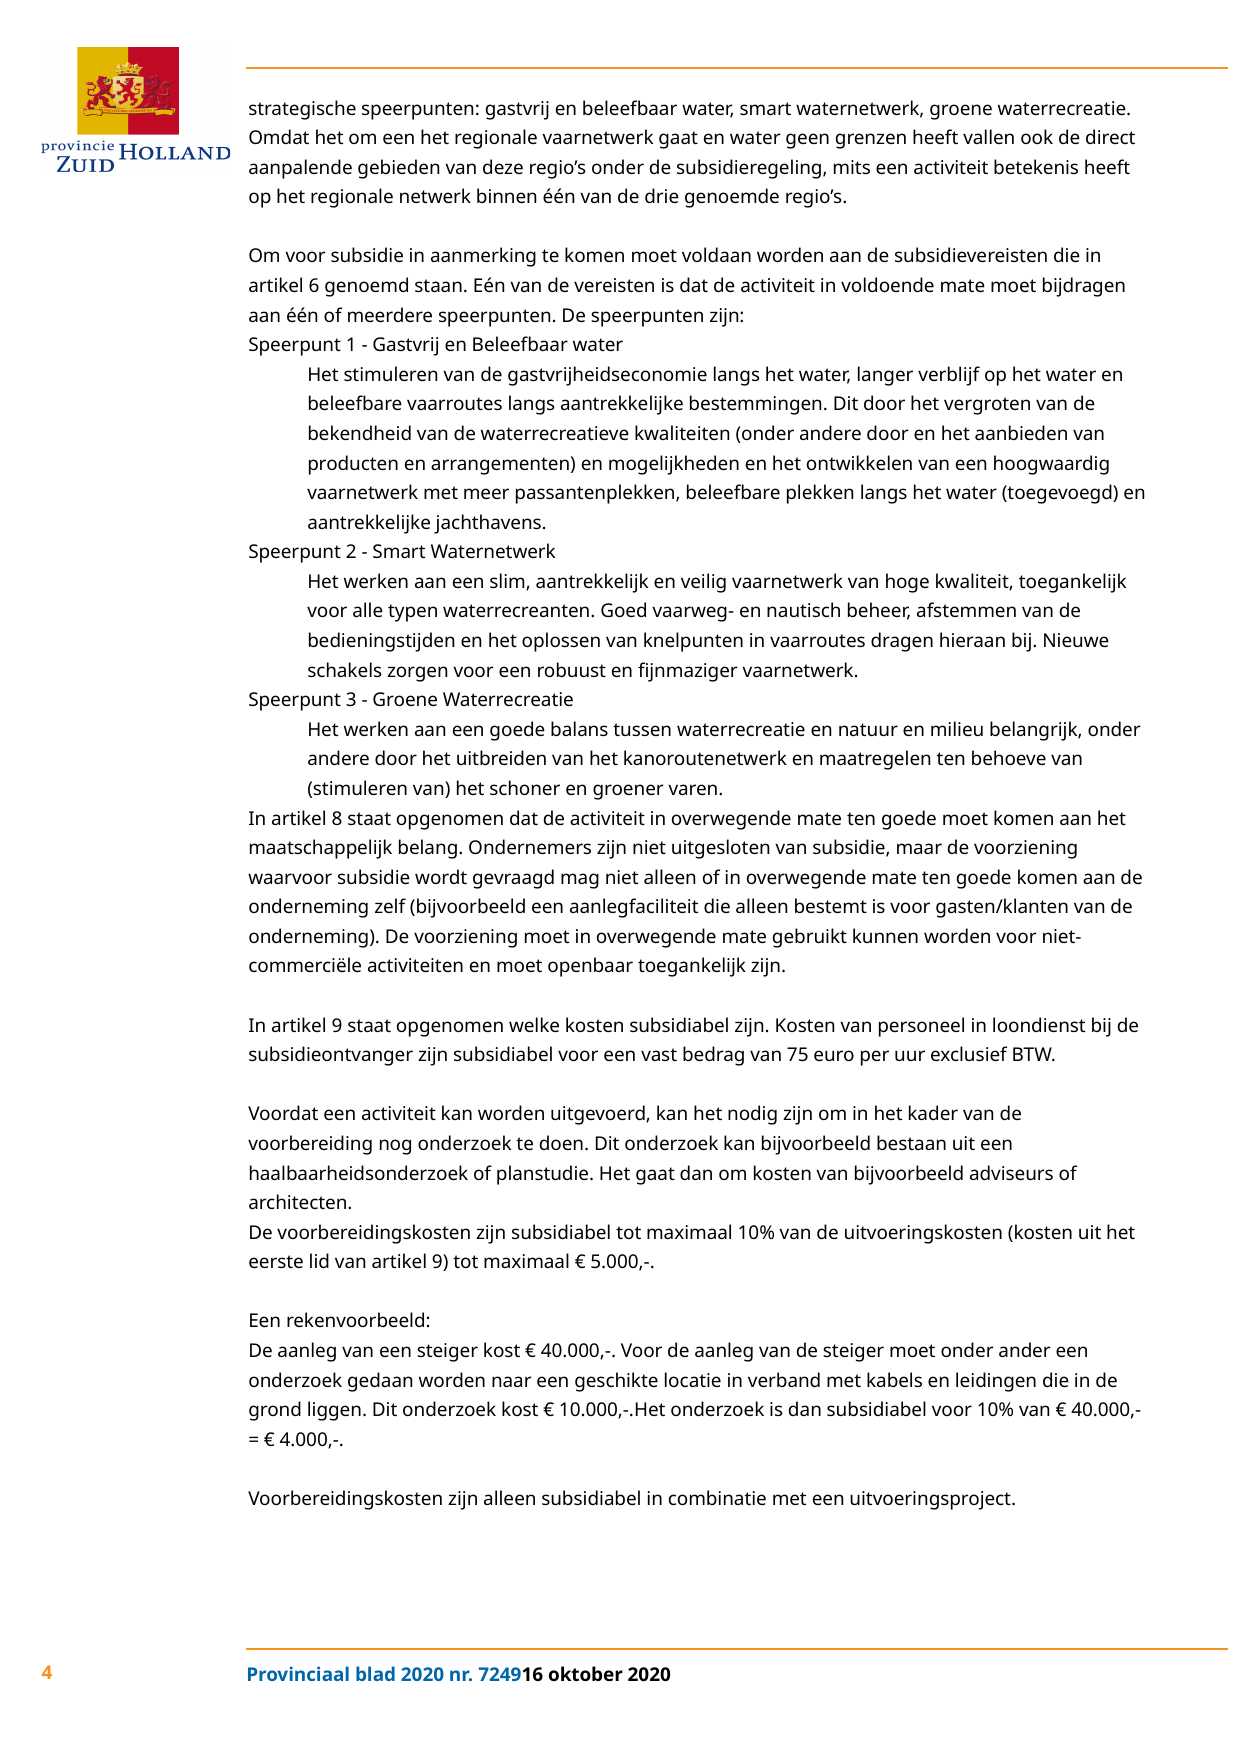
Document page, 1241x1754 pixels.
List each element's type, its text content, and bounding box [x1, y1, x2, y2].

text Speerpunt 2 - Smart Waternetwerk [248, 538, 1152, 564]
list Het werken aan een slim, aantrekkelijk en veilig vaarnetwerk van hoge kwaliteit, toegankelijk voor alle typen waterrecreanten. Goed vaarweg- en nautisch beheer, afstemmen van de bedieningstijden en het oplossen van knelpunten in vaarroutes dragen hieraan bij. Nieuwe schakels zorgen voor een robuust en fijnmaziger vaarnetwerk. [248, 568, 1152, 683]
text De voorbereidingskosten zijn subsidiabel tot maximaal 10% van de uitvoeringskosten (kosten uit het eerste lid van artikel 9) tot maximaal € 5.000,-. [248, 1219, 1152, 1274]
text De aanleg van een steiger kost € 40.000,-. Voor de aanleg van de steiger moet onder ander een onderzoek gedaan worden naar een geschikte locatie in verband met kabels en leidingen die in de grond liggen. Dit onderzoek kost € 10.000,-.Het onderzoek is dan subsidiabel voor 10% van € 40.000,- = € 4.000,-. [248, 1337, 1152, 1452]
list Het stimuleren van de gastvrijheidseconomie langs het water, langer verblijf op het water en beleefbare vaarroutes langs aantrekkelijke bestemmingen. Dit door het vergroten van de bekendheid van de waterrecreatieve kwaliteiten (onder andere door en het aanbieden van producten en arrangementen) en mogelijkheden en het ontwikkelen van een hoogwaardig vaarnetwerk met meer passantenplekken, beleefbare plekken langs het water (toegevoegd) en aantrekkelijke jachthavens. [248, 361, 1152, 535]
text Voorbereidingskosten zijn alleen subsidiabel in combinatie met een uitvoeringsproject. [248, 1485, 1152, 1511]
text strategische speerpunten: gastvrij en beleefbaar water, smart waternetwerk, groene waterrecreatie. Omdat het om een het regionale vaarnetwerk gaat en water geen grenzen heeft vallen ook de direct aanpalende gebieden van deze regio’s onder de subsidieregeling, mits een activiteit betekenis heeft op het regionale netwerk binnen één van de drie genoemde regio’s. [248, 95, 1152, 209]
text Om voor subsidie in aanmerking te komen moet voldaan worden aan de subsidievereisten die in artikel 6 genoemd staan. Eén van de vereisten is dat de activiteit in voldoende mate moet bijdragen aan één of meerdere speerpunten. De speerpunten zijn: [248, 243, 1152, 328]
text In artikel 8 staat opgenomen dat de activiteit in overwegende mate ten goede moet komen aan het maatschappelijk belang. Ondernemers zijn niet uitgesloten van subsidie, maar de voorziening waarvoor subsidie wordt gevraagd mag niet alleen of in overwegende mate ten goede komen aan de onderneming zelf (bijvoorbeeld een aanlegfaciliteit die alleen bestemt is voor gasten/klanten van de onderneming). De voorziening moet in overwegende mate gebruikt kunnen worden voor niet-commerciële activiteiten en moet openbaar toegankelijk zijn. [248, 805, 1152, 978]
text Speerpunt 1 - Gastvrij en Beleefbaar water [248, 331, 1152, 357]
list Het werken aan een goede balans tussen waterrecreatie en natuur en milieu belangrijk, onder andere door het uitbreiden van het kanoroutenetwerk en maatregelen ten behoeve van (stimuleren van) het schoner en groener varen. [248, 716, 1152, 801]
picture [41, 47, 231, 172]
text Een rekenvoorbeeld: [248, 1308, 1152, 1333]
text Speerpunt 3 - Groene Waterrecreatie [248, 686, 1152, 712]
text In artikel 9 staat opgenomen welke kosten subsidiabel zijn. Kosten van personeel in loondienst bij de subsidieontvanger zijn subsidiabel voor een vast bedrag van 75 euro per uur exclusief BTW. [248, 1012, 1152, 1067]
text Voordat een activiteit kan worden uitgevoerd, kan het nodig zijn om in het kader van de voorbereiding nog onderzoek te doen. Dit onderzoek kan bijvoorbeeld bestaan uit een haalbaarheidsonderzoek of planstudie. Het gaat dan om kosten van bijvoorbeeld adviseurs of architecten. [248, 1101, 1152, 1215]
